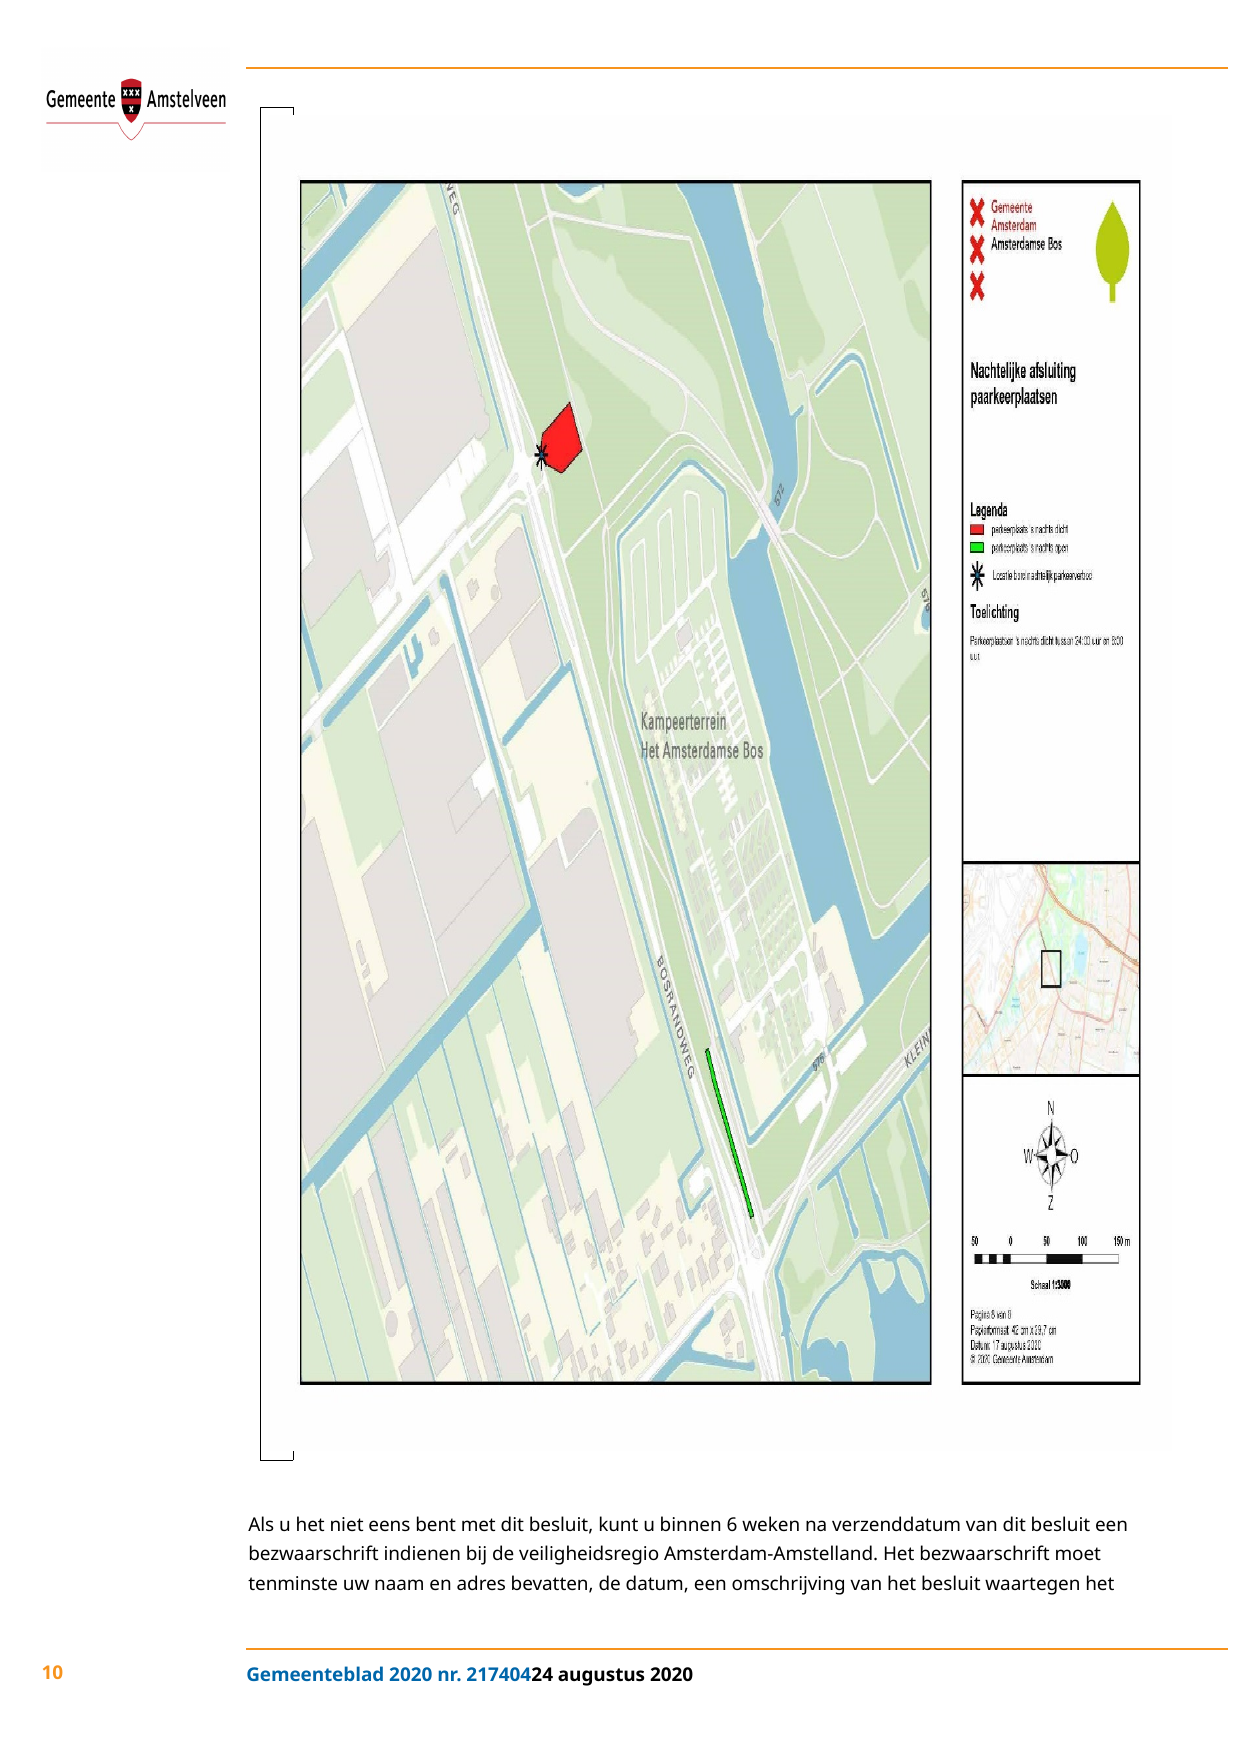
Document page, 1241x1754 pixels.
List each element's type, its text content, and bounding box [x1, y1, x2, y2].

picture [41, 47, 231, 172]
text Als u het niet eens bent met dit besluit, kunt u binnen 6 weken na verzenddatum van dit besluit een bezwaarschrift indienen bij de veiligheidsregio Amsterdam-Amstelland. Het bezwaarschrift moet tenminste uw naam en adres bevatten, de datum, een omschrijving van het besluit waartegen het [248, 1511, 1152, 1596]
picture [268, 115, 1173, 1451]
